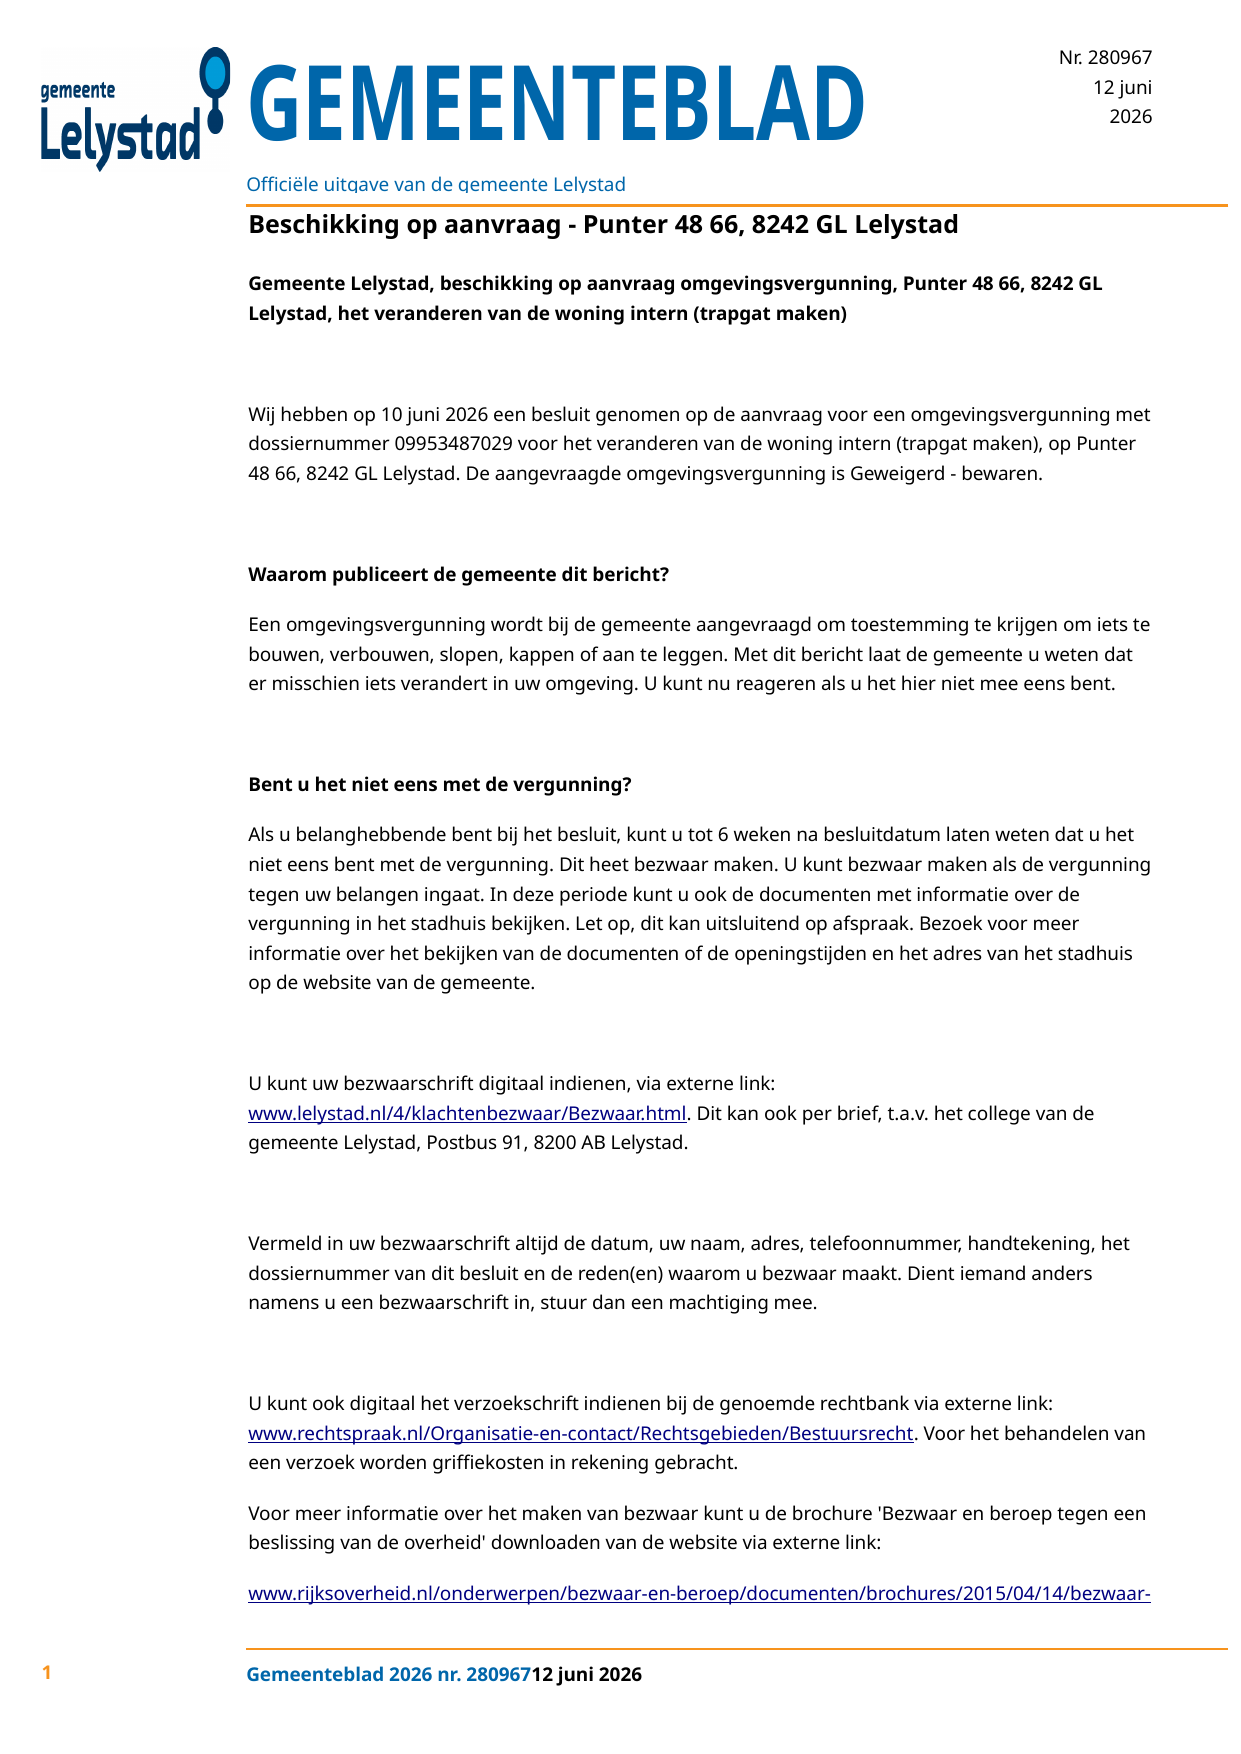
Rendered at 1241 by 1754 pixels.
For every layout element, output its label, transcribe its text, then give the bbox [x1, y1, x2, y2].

text Gemeente Lelystad, beschikking op aanvraag omgevingsvergunning, Punter 48 66, 8242 GL Lelystad, het veranderen van de woning intern (trapgat maken) [248, 270, 1152, 326]
text Beschikking op aanvraag - Punter 48 66, 8242 GL Lelystad [248, 207, 1152, 241]
text www.rijksoverheid.nl/onderwerpen/bezwaar-en-beroep/documenten/brochures/2015/04/14/bezwaar- [248, 1580, 1152, 1606]
text Bent u het niet eens met de vergunning? [248, 771, 1152, 797]
text Als u belanghebbende bent bij het besluit, kunt u tot 6 weken na besluitdatum laten weten dat u het niet eens bent met de vergunning. Dit heet bezwaar maken. U kunt bezwaar maken als de vergunning tegen uw belangen ingaat. In deze periode kunt u ook de documenten met informatie over de vergunning in het stadhuis bekijken. Let op, dit kan uitsluitend op afspraak. Bezoek voor meer informatie over het bekijken van de documenten of de openingstijden en het adres van het stadhuis op de website van de gemeente. [248, 822, 1152, 995]
picture [41, 47, 231, 172]
text U kunt ook digitaal het verzoekschrift indienen bij de genoemde rechtbank via externe link: www.rechtspraak.nl/Organisatie-en-contact/Rechtsgebieden/Bestuursrecht. Voor het behandelen van een verzoek worden griffiekosten in rekening gebracht. [248, 1390, 1152, 1475]
text Vermeld in uw bezwaarschrift altijd de datum, uw naam, adres, telefoonnummer, handtekening, het dossiernummer van dit besluit en de reden(en) waarom u bezwaar maakt. Dient iemand anders namens u een bezwaarschrift in, stuur dan een machtiging mee. [248, 1230, 1152, 1315]
text Voor meer informatie over het maken van bezwaar kunt u de brochure 'Bezwaar en beroep tegen een beslissing van de overheid' downloaden van de website via externe link: [248, 1500, 1152, 1555]
text U kunt uw bezwaarschrift digitaal indienen, via externe link: www.lelystad.nl/4/klachtenbezwaar/Bezwaar.html. Dit kan ook per brief, t.a.v. het college van de gemeente Lelystad, Postbus 91, 8200 AB Lelystad. [248, 1070, 1152, 1155]
text Een omgevingsvergunning wordt bij de gemeente aangevraagd om toestemming te krijgen om iets te bouwen, verbouwen, slopen, kappen of aan te leggen. Met dit bericht laat de gemeente u weten dat er misschien iets verandert in uw omgeving. U kunt nu reageren als u het hier niet mee eens bent. [248, 611, 1152, 696]
text Wij hebben op 10 juni 2026 een besluit genomen op de aanvraag voor een omgevingsvergunning met dossiernummer 09953487029 voor het veranderen van de woning intern (trapgat maken), op Punter 48 66, 8242 GL Lelystad. De aangevraagde omgevingsvergunning is Geweigerd - bewaren. [248, 401, 1152, 486]
text Waarom publiceert de gemeente dit bericht? [248, 561, 1152, 586]
